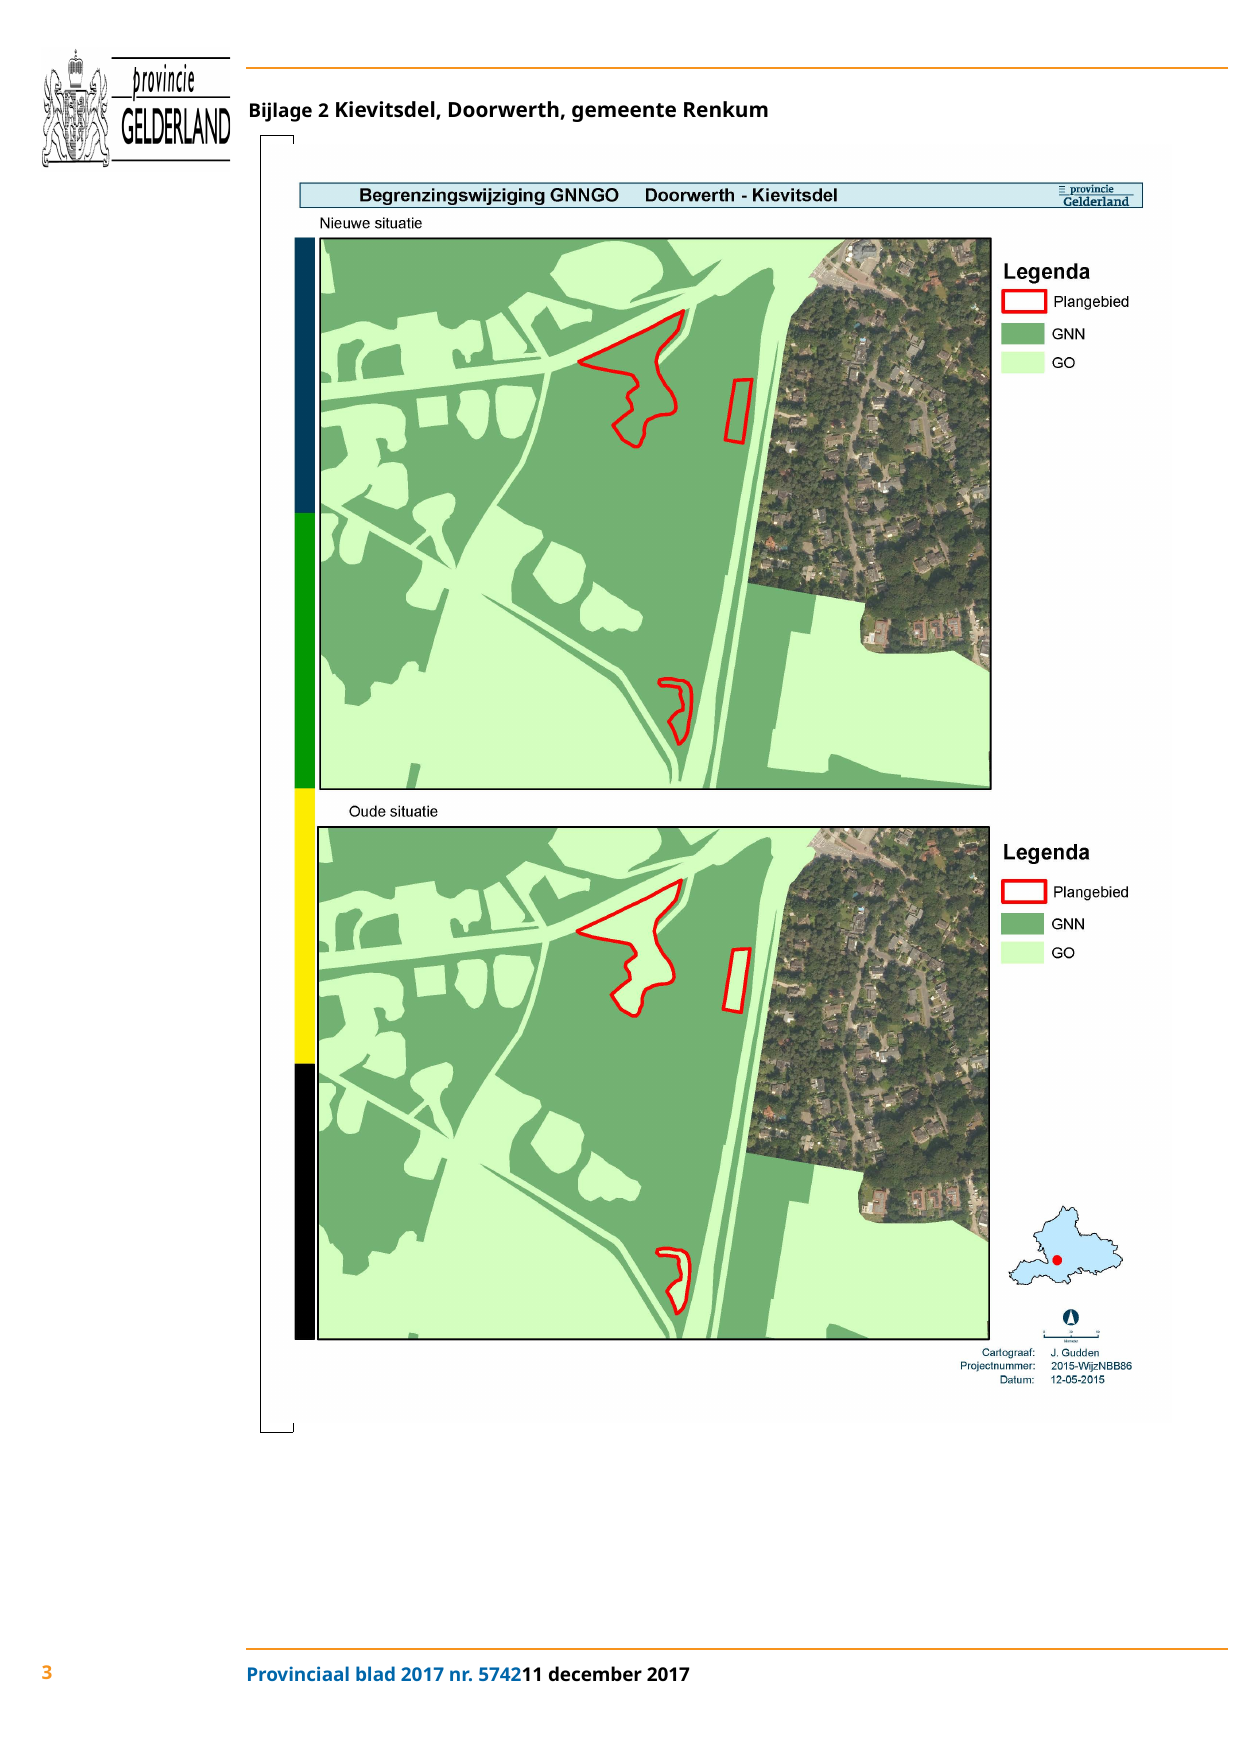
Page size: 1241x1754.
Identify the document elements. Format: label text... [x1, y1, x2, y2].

picture [268, 144, 1173, 1423]
picture [41, 47, 231, 172]
text Bijlage 2 Kievitsdel, Doorwerth, gemeente Renkum [248, 95, 1152, 123]
